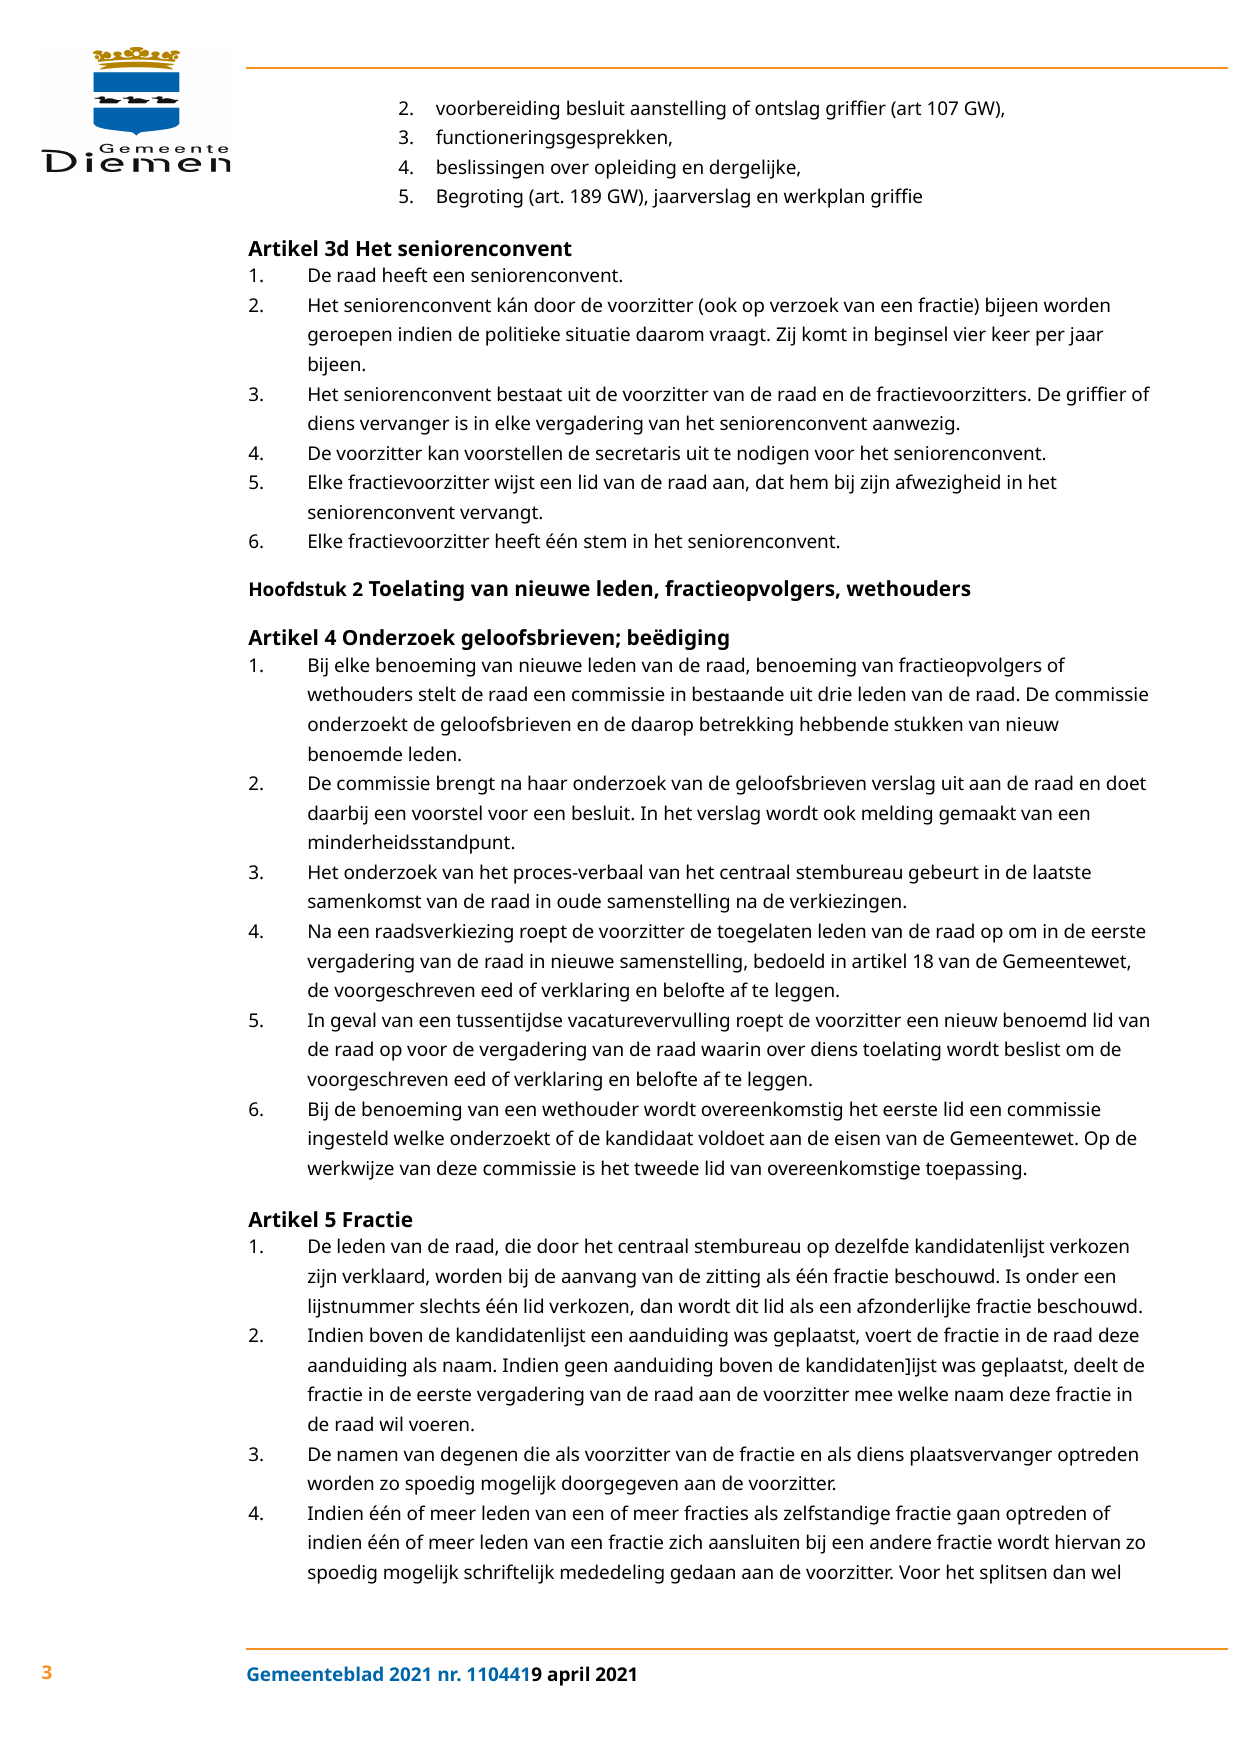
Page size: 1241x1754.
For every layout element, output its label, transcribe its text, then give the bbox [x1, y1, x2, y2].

text Hoofdstuk 2 Toelating van nieuwe leden, fractieopvolgers, wethouders [248, 574, 1152, 603]
list beslissingen over opleiding en dergelijke, [398, 154, 1152, 180]
list Begroting (art. 189 GW), jaarverslag en werkplan griffie [398, 183, 1152, 209]
text Artikel 5 Fractie [248, 1205, 1152, 1234]
list De leden van de raad, die door het centraal stembureau op dezelfde kandidatenlijst verkozen zijn verklaard, worden bij de aanvang van de zitting als één fractie beschouwd. Is onder een lijstnummer slechts één lid verkozen, dan wordt dit lid als een afzonderlijke fractie beschouwd. [248, 1234, 1152, 1319]
list Indien boven de kandidatenlijst een aanduiding was geplaatst, voert de fractie in de raad deze aanduiding als naam. Indien geen aanduiding boven de kandidaten]ijst was geplaatst, deelt de fractie in de eerste vergadering van de raad aan de voorzitter mee welke naam deze fractie in de raad wil voeren. [248, 1322, 1152, 1437]
list Elke fractievoorzitter wijst een lid van de raad aan, dat hem bij zijn afwezigheid in het seniorenconvent vervangt. [248, 469, 1152, 525]
list Het seniorenconvent kán door de voorzitter (ook op verzoek van een fractie) bijeen worden geroepen indien de politieke situatie daarom vraagt. Zij komt in beginsel vier keer per jaar bijeen. [248, 292, 1152, 377]
list functioneringsgesprekken, [398, 124, 1152, 150]
list De raad heeft een seniorenconvent. [248, 262, 1152, 288]
list Het onderzoek van het proces-verbaal van het centraal stembureau gebeurt in de laatste samenkomst van de raad in oude samenstelling na de verkiezingen. [248, 859, 1152, 914]
list Na een raadsverkiezing roept de voorzitter de toegelaten leden van de raad op om in de eerste vergadering van de raad in nieuwe samenstelling, bedoeld in artikel 18 van de Gemeentewet, de voorgeschreven eed of verklaring en belofte af te leggen. [248, 918, 1152, 1003]
list De voorzitter kan voorstellen de secretaris uit te nodigen voor het seniorenconvent. [248, 440, 1152, 466]
list Het seniorenconvent bestaat uit de voorzitter van de raad en de fractievoorzitters. De griffier of diens vervanger is in elke vergadering van het seniorenconvent aanwezig. [248, 381, 1152, 436]
list Bij de benoeming van een wethouder wordt overeenkomstig het eerste lid een commissie ingesteld welke onderzoekt of de kandidaat voldoet aan de eisen van de Gemeentewet. Op de werkwijze van deze commissie is het tweede lid van overeenkomstige toepassing. [248, 1096, 1152, 1181]
list In geval van een tussentijdse vacaturevervulling roept de voorzitter een nieuw benoemd lid van de raad op voor de vergadering van de raad waarin over diens toelating wordt beslist om de voorgeschreven eed of verklaring en belofte af te leggen. [248, 1007, 1152, 1092]
list Indien één of meer leden van een of meer fracties als zelfstandige fractie gaan optreden of indien één of meer leden van een fractie zich aansluiten bij een andere fractie wordt hiervan zo spoedig mogelijk schriftelijk mededeling gedaan aan de voorzitter. Voor het splitsen dan wel [248, 1500, 1152, 1585]
list voorbereiding besluit aanstelling of ontslag griffier (art 107 GW), [398, 95, 1152, 121]
picture [41, 47, 231, 172]
list De namen van degenen die als voorzitter van de fractie en als diens plaatsvervanger optreden worden zo spoedig mogelijk doorgegeven aan de voorzitter. [248, 1441, 1152, 1496]
list De commissie brengt na haar onderzoek van de geloofsbrieven verslag uit aan de raad en doet daarbij een voorstel voor een besluit. In het verslag wordt ook melding gemaakt van een minderheidsstandpunt. [248, 770, 1152, 855]
list Elke fractievoorzitter heeft één stem in het seniorenconvent. [248, 529, 1152, 554]
list Bij elke benoeming van nieuwe leden van de raad, benoeming van fractieopvolgers of wethouders stelt de raad een commissie in bestaande uit drie leden van de raad. De commissie onderzoekt de geloofsbrieven en de daarop betrekking hebbende stukken van nieuw benoemde leden. [248, 652, 1152, 766]
text Artikel 4 Onderzoek geloofsbrieven; beëdiging [248, 623, 1152, 652]
text Artikel 3d Het seniorenconvent [248, 234, 1152, 262]
